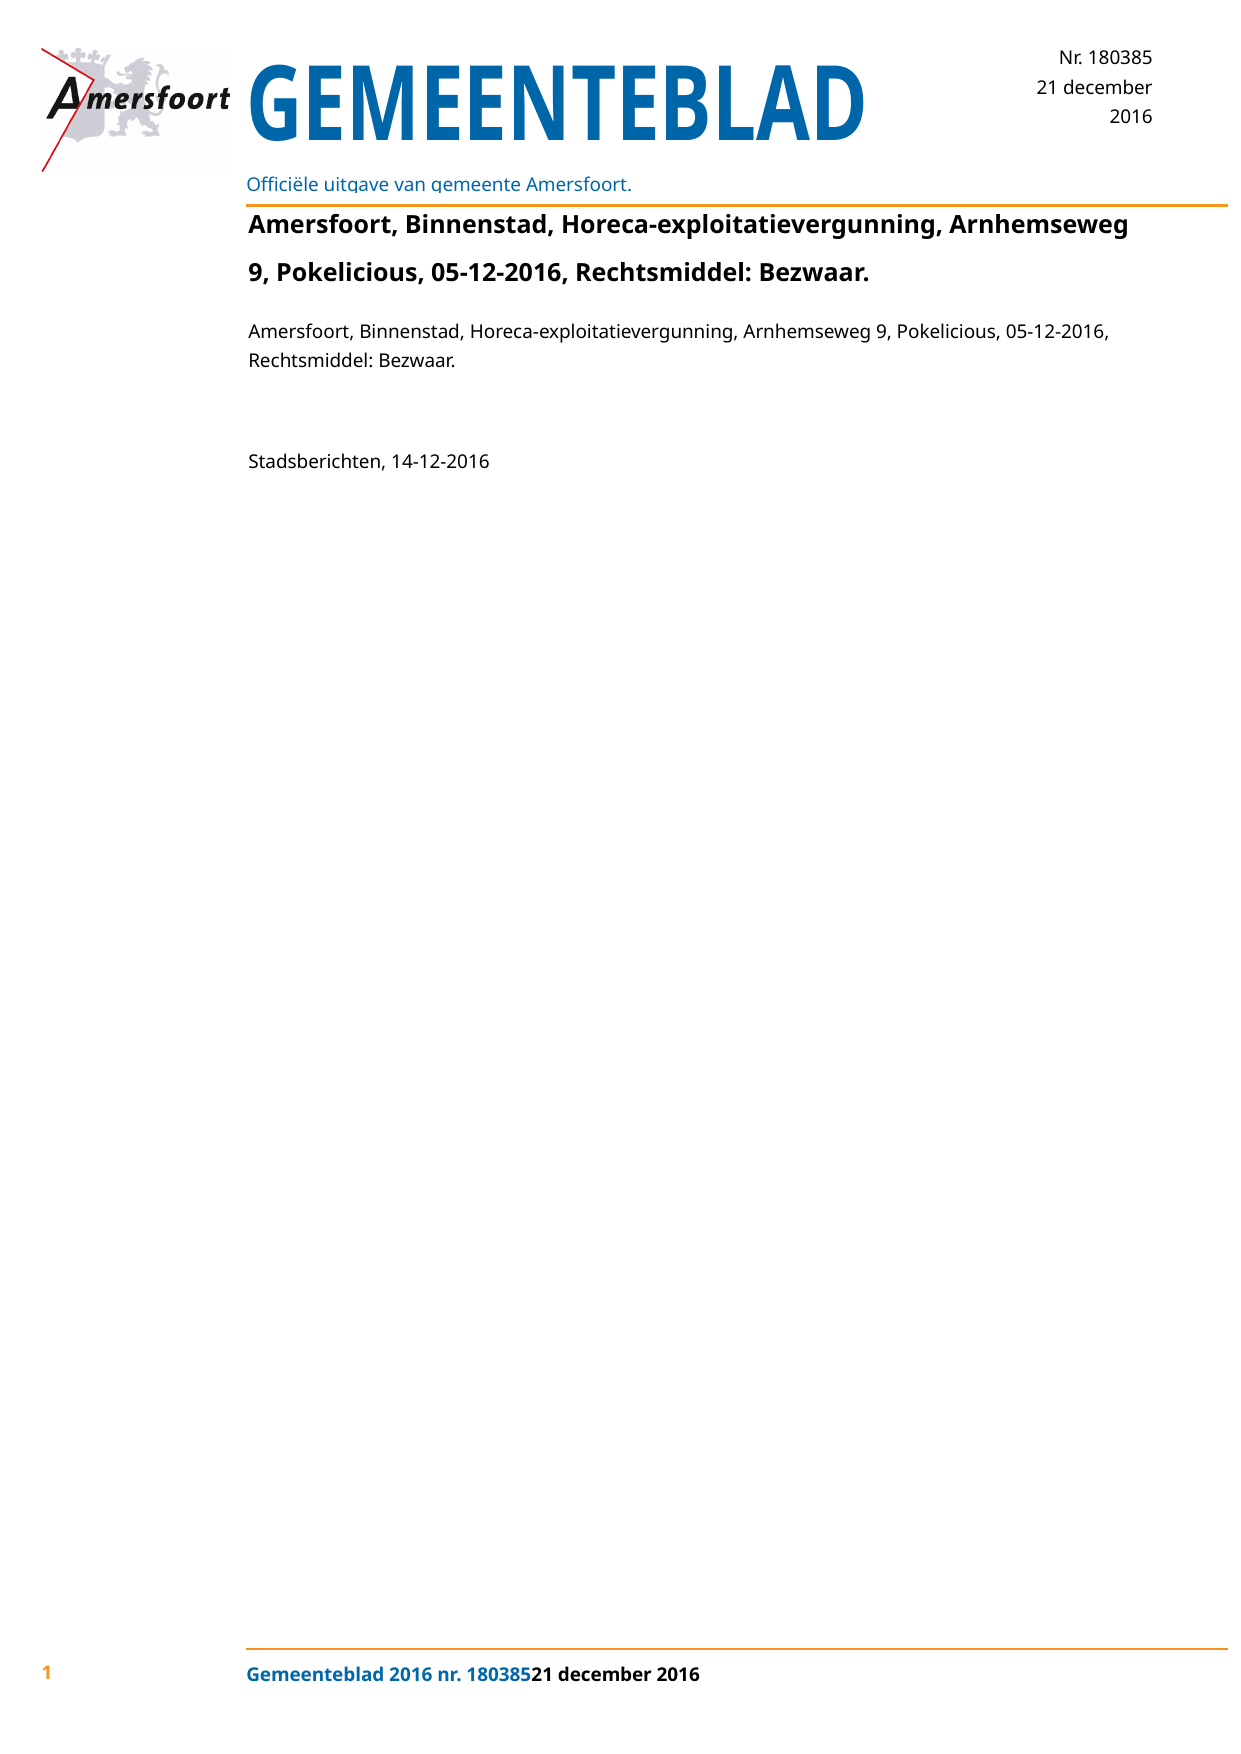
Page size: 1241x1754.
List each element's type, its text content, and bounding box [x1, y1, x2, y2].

text Stadsberichten, 14-12-2016 [248, 448, 1152, 474]
text Amersfoort, Binnenstad, Horeca-exploitatievergunning, Arnhemseweg 9, Pokelicious, 05-12-2016, Rechtsmiddel: Bezwaar. [248, 207, 1152, 288]
picture [41, 47, 231, 172]
text Amersfoort, Binnenstad, Horeca-exploitatievergunning, Arnhemseweg 9, Pokelicious, 05-12-2016, Rechtsmiddel: Bezwaar. [248, 318, 1152, 373]
